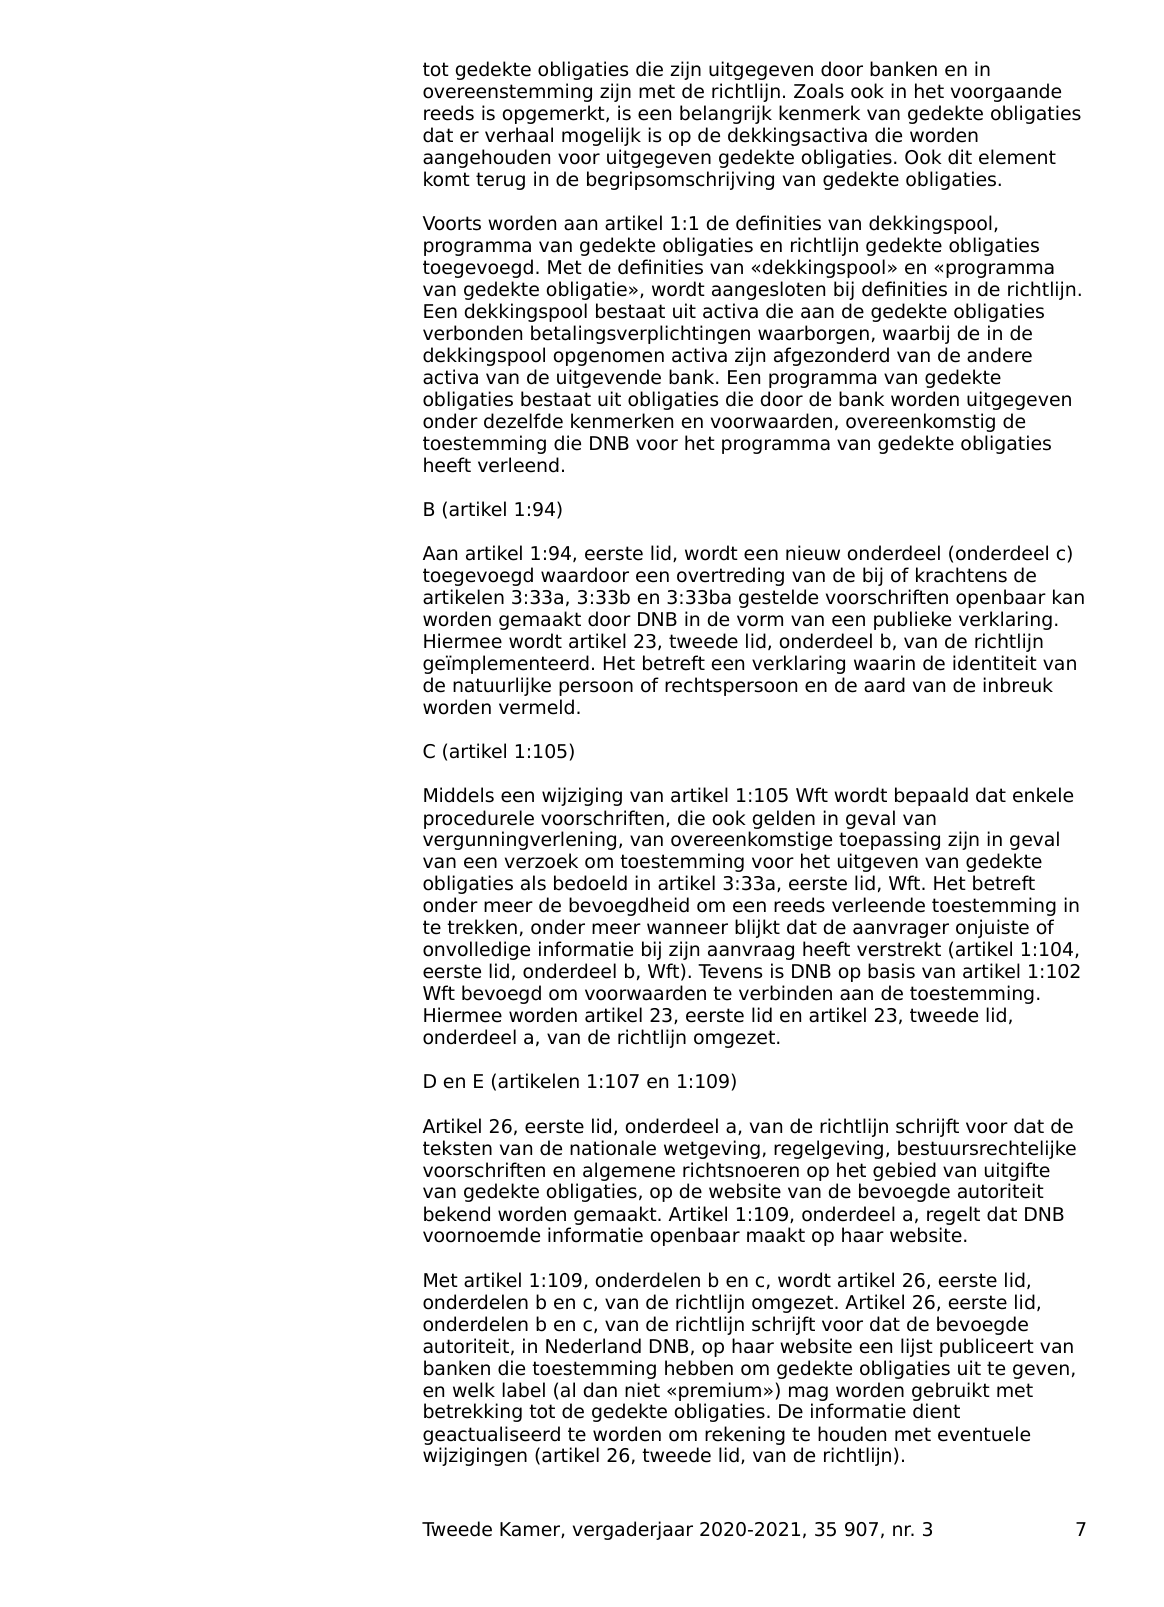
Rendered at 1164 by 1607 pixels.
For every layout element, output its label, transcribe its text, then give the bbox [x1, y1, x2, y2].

text Middels een wijziging van artikel 1:105 Wft wordt bepaald dat enkele procedurele voorschriften, die ook gelden in geval van vergunningverlening, van overeenkomstige toepassing zijn in geval van een verzoek om toestemming voor het uitgeven van gedekte obligaties als bedoeld in artikel 3:33a, eerste lid, Wft. Het betreft onder meer de bevoegdheid om een reeds verleende toestemming in te trekken, onder meer wanneer blijkt dat de aanvrager onjuiste of onvolledige informatie bij zijn aanvraag heeft verstrekt (artikel 1:104, eerste lid, onderdeel b, Wft). Tevens is DNB op basis van artikel 1:102 Wft bevoegd om voorwaarden te verbinden aan de toestemming. Hiermee worden artikel 23, eerste lid en artikel 23, tweede lid, onderdeel a, van de richtlijn omgezet. [422, 785, 1087, 1049]
subtitle C (artikel 1:105) [422, 741, 1087, 763]
subtitle D en E (artikelen 1:107 en 1:109) [422, 1071, 1087, 1093]
text Met artikel 1:109, onderdelen b en c, wordt artikel 26, eerste lid, onderdelen b en c, van de richtlijn omgezet. Artikel 26, eerste lid, onderdelen b en c, van de richtlijn schrijft voor dat de bevoegde autoriteit, in Nederland DNB, op haar website een lijst publiceert van banken die toestemming hebben om gedekte obligaties uit te geven, en welk label (al dan niet «premium») mag worden gebruikt met betrekking tot de gedekte obligaties. De informatie dient geactualiseerd te worden om rekening te houden met eventuele wijzigingen (artikel 26, tweede lid, van de richtlijn). [422, 1269, 1087, 1467]
subtitle B (artikel 1:94) [422, 499, 1087, 521]
text tot gedekte obligaties die zijn uitgegeven door banken en in overeenstemming zijn met de richtlijn. Zoals ook in het voorgaande reeds is opgemerkt, is een belangrijk kenmerk van gedekte obligaties dat er verhaal mogelijk is op de dekkingsactiva die worden aangehouden voor uitgegeven gedekte obligaties. Ook dit element komt terug in de begripsomschrijving van gedekte obligaties. [422, 59, 1087, 191]
text Artikel 26, eerste lid, onderdeel a, van de richtlijn schrijft voor dat de teksten van de nationale wetgeving, regelgeving, bestuursrechtelijke voorschriften en algemene richtsnoeren op het gebied van uitgifte van gedekte obligaties, op de website van de bevoegde autoriteit bekend worden gemaakt. Artikel 1:109, onderdeel a, regelt dat DNB voornoemde informatie openbaar maakt op haar website. [422, 1116, 1087, 1247]
text Voorts worden aan artikel 1:1 de definities van dekkingspool, programma van gedekte obligaties en richtlijn gedekte obligaties toegevoegd. Met de definities van «dekkingspool» en «programma van gedekte obligatie», wordt aangesloten bij definities in de richtlijn. Een dekkingspool bestaat uit activa die aan de gedekte obligaties verbonden betalingsverplichtingen waarborgen, waarbij de in de dekkingspool opgenomen activa zijn afgezonderd van de andere activa van de uitgevende bank. Een programma van gedekte obligaties bestaat uit obligaties die door de bank worden uitgegeven onder dezelfde kenmerken en voorwaarden, overeenkomstig de toestemming die DNB voor het programma van gedekte obligaties heeft verleend. [422, 213, 1087, 477]
text Aan artikel 1:94, eerste lid, wordt een nieuw onderdeel (onderdeel c) toegevoegd waardoor een overtreding van de bij of krachtens de artikelen 3:33a, 3:33b en 3:33ba gestelde voorschriften openbaar kan worden gemaakt door DNB in de vorm van een publieke verklaring. Hiermee wordt artikel 23, tweede lid, onderdeel b, van de richtlijn geïmplementeerd. Het betreft een verklaring waarin de identiteit van de natuurlijke persoon of rechtspersoon en de aard van de inbreuk worden vermeld. [422, 543, 1087, 719]
